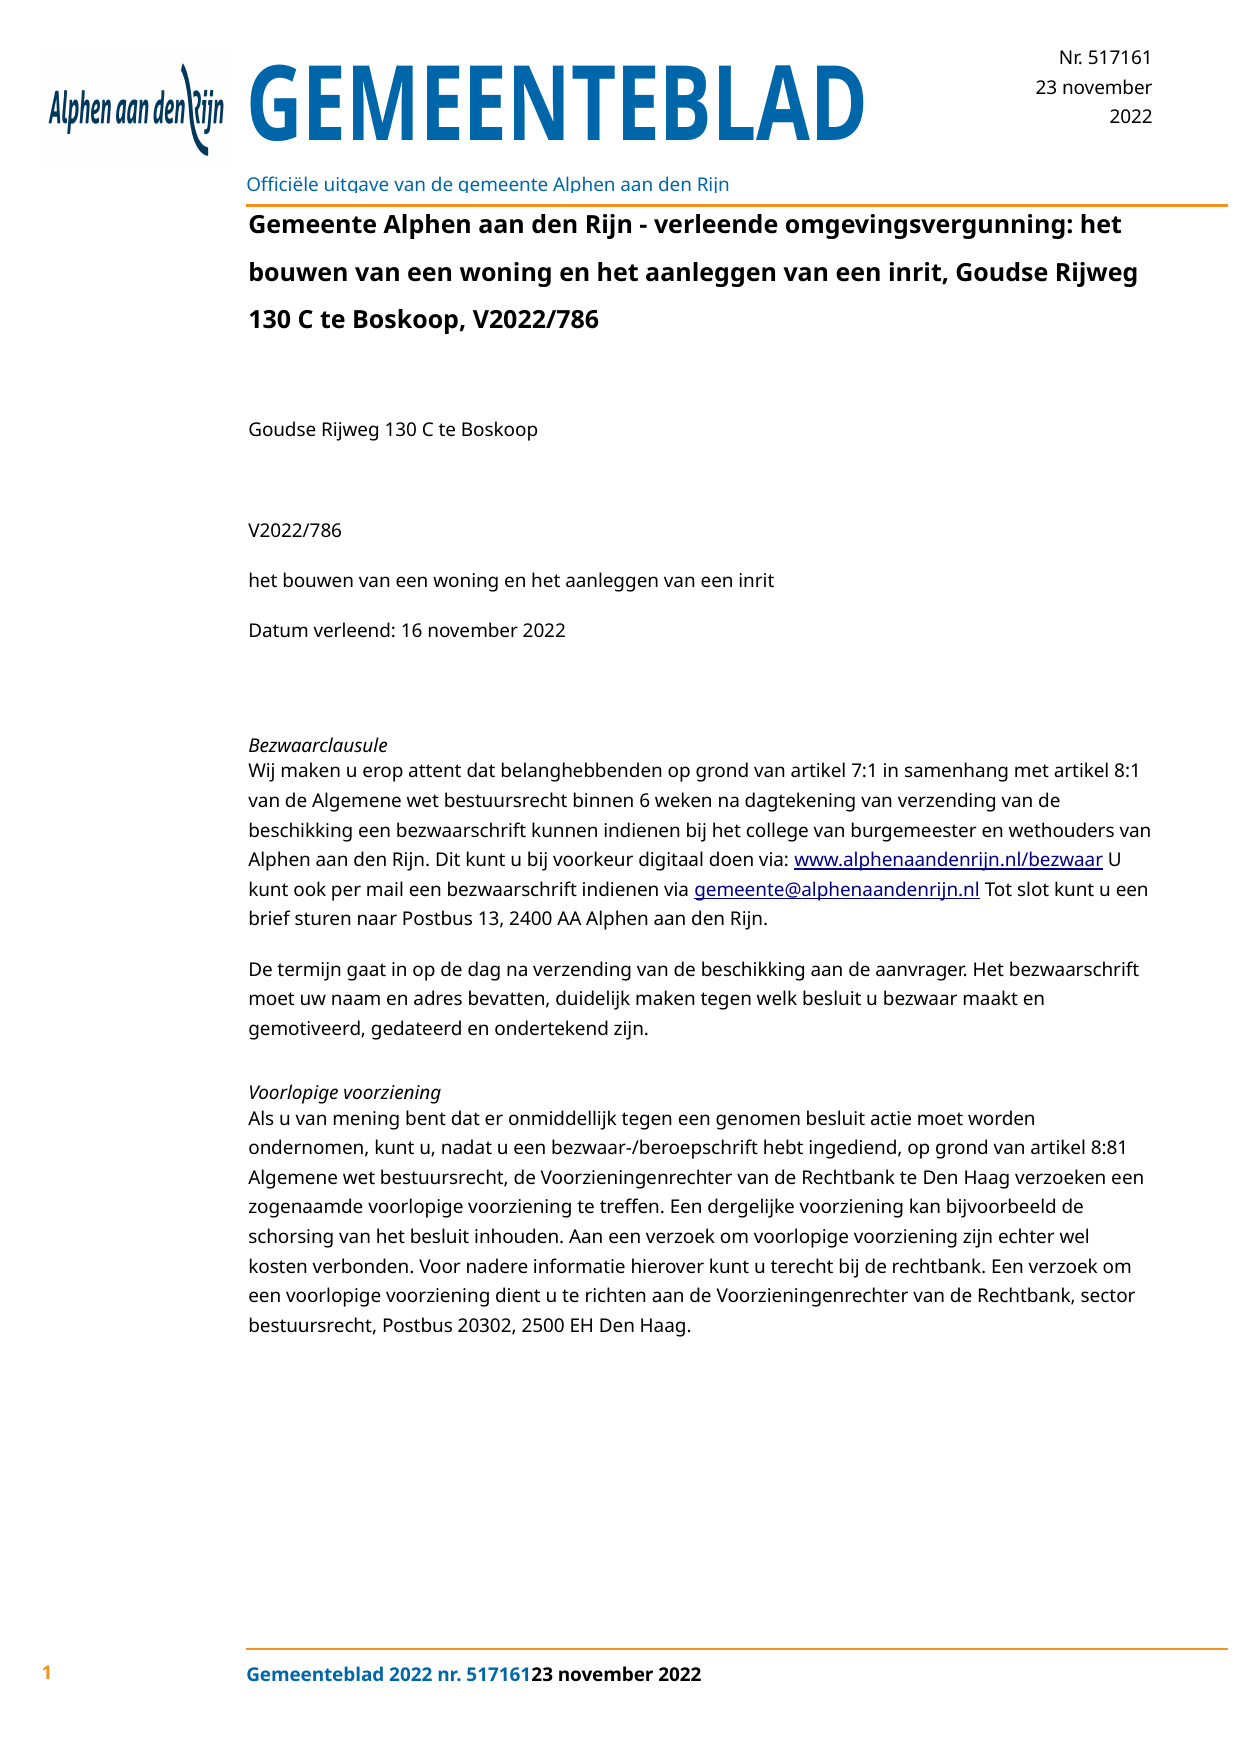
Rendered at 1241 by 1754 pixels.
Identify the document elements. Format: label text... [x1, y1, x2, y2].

text Wij maken u erop attent dat belanghebbenden op grond van artikel 7:1 in samenhang met artikel 8:1 van de Algemene wet bestuursrecht binnen 6 weken na dagtekening van verzending van de beschikking een bezwaarschrift kunnen indienen bij het college van burgemeester en wethouders van Alphen aan den Rijn. Dit kunt u bij voorkeur digitaal doen via: www.alphenaandenrijn.nl/bezwaar U kunt ook per mail een bezwaarschrift indienen via gemeente@alphenaandenrijn.nl Tot slot kunt u een brief sturen naar Postbus 13, 2400 AA Alphen aan den Rijn. [248, 758, 1152, 931]
text Voorlopige voorziening [248, 1079, 1152, 1105]
text Goudse Rijweg 130 C te Boskoop [248, 416, 1152, 442]
picture [41, 47, 231, 172]
text Bezwaarclausule [248, 732, 1152, 758]
text Gemeente Alphen aan den Rijn - verleende omgevingsvergunning: het bouwen van een woning en het aanleggen van een inrit, Goudse Rijweg 130 C te Boskoop, V2022/786 [248, 207, 1152, 336]
text Datum verleend: 16 november 2022 [248, 618, 1152, 643]
text V2022/786 [248, 517, 1152, 542]
text Als u van mening bent dat er onmiddellijk tegen een genomen besluit actie moet worden ondernomen, kunt u, nadat u een bezwaar-/beroepschrift hebt ingediend, op grond van artikel 8:81 Algemene wet bestuursrecht, de Voorzieningenrechter van de Rechtbank te Den Haag verzoeken een zogenaamde voorlopige voorziening te treffen. Een dergelijke voorziening kan bijvoorbeeld de schorsing van het besluit inhouden. Aan een verzoek om voorlopige voorziening zijn echter wel kosten verbonden. Voor nadere informatie hierover kunt u terecht bij de rechtbank. Een verzoek om een voorlopige voorziening dient u te richten aan de Voorzieningenrechter van de Rechtbank, sector bestuursrecht, Postbus 20302, 2500 EH Den Haag. [248, 1105, 1152, 1338]
text De termijn gaat in op de dag na verzending van de beschikking aan de aanvrager. Het bezwaarschrift moet uw naam en adres bevatten, duidelijk maken tegen welk besluit u bezwaar maakt en gemotiveerd, gedateerd en ondertekend zijn. [248, 956, 1152, 1041]
text het bouwen van een woning en het aanleggen van een inrit [248, 567, 1152, 593]
